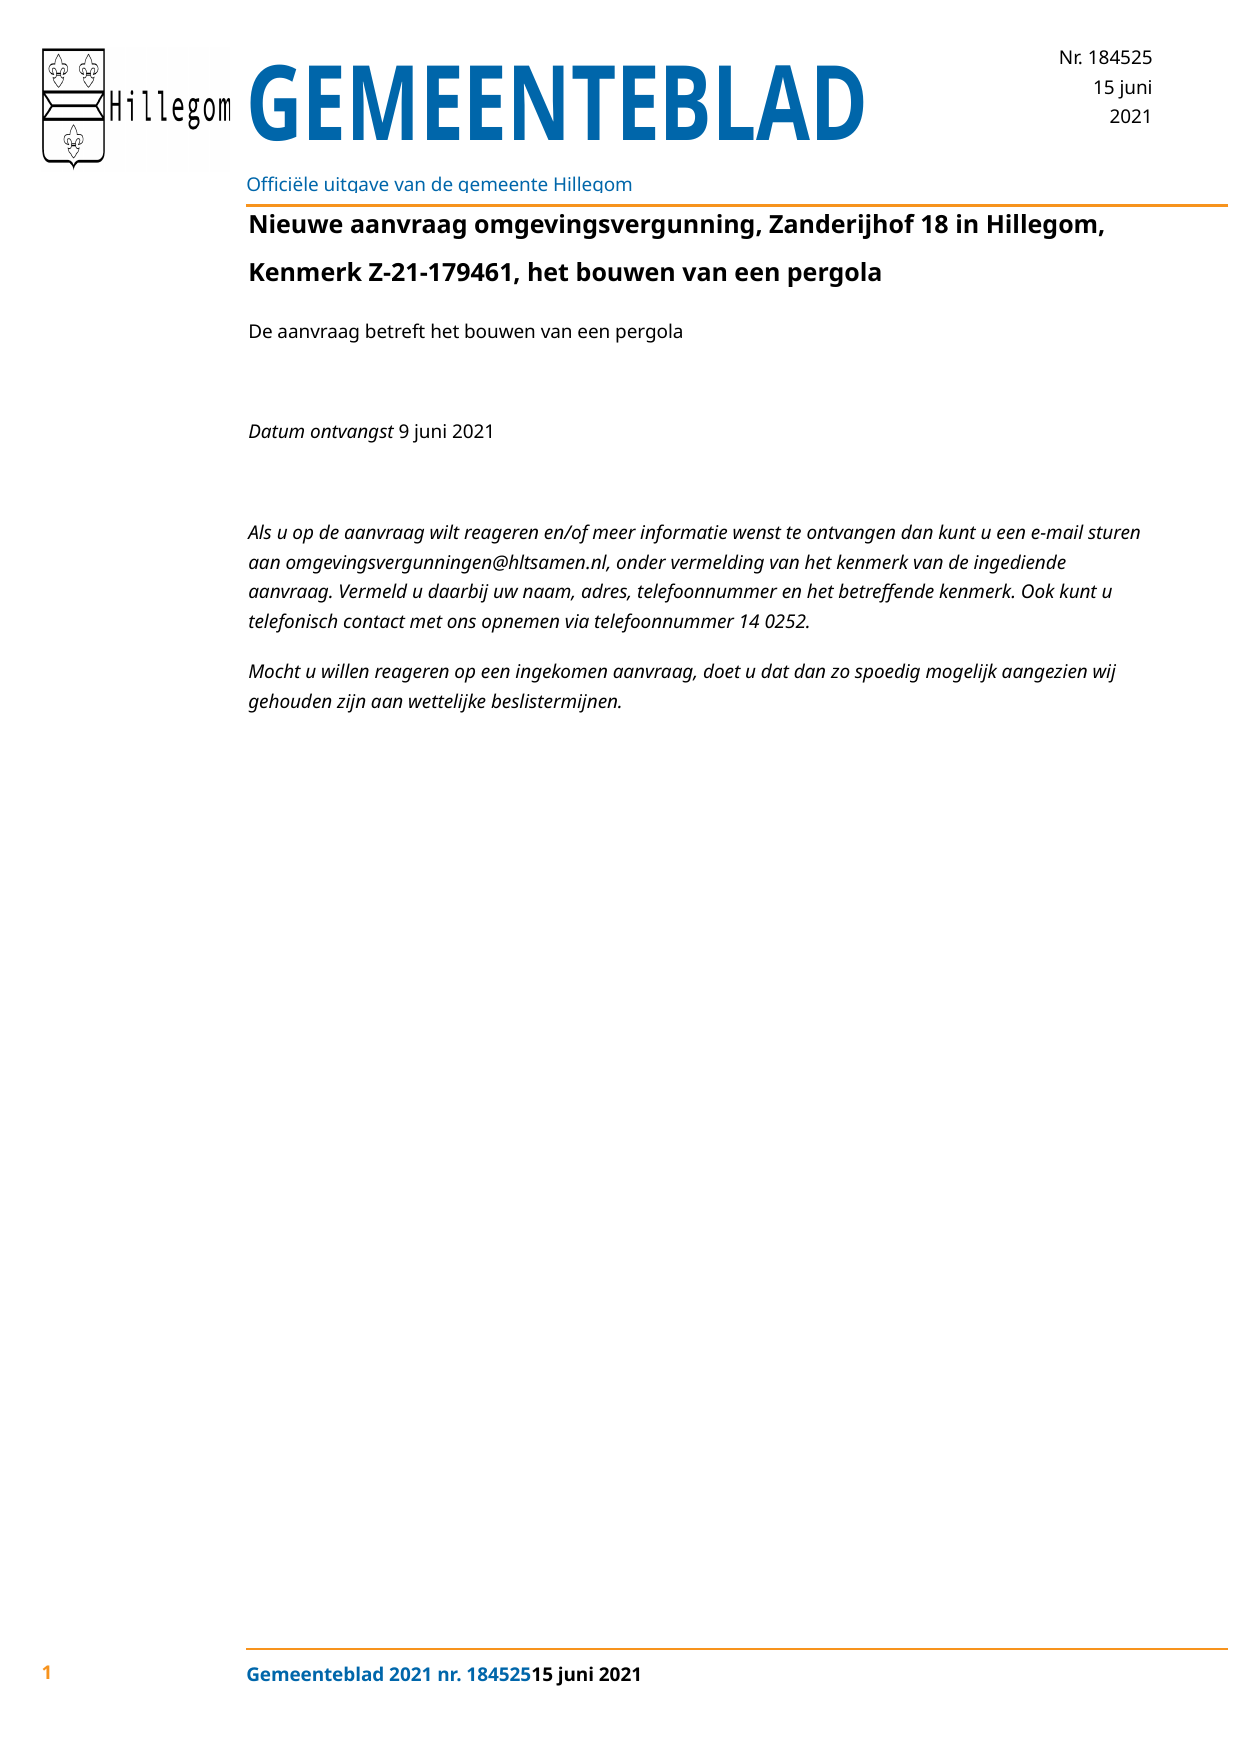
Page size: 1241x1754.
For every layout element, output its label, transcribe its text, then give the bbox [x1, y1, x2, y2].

text Nieuwe aanvraag omgevingsvergunning, Zanderijhof 18 in Hillegom, Kenmerk Z-21-179461, het bouwen van een pergola [248, 207, 1152, 288]
text Mocht u willen reageren op een ingekomen aanvraag, doet u dat dan zo spoedig mogelijk aangezien wij gehouden zijn aan wettelijke beslistermijnen. [248, 659, 1152, 714]
text De aanvraag betreft het bouwen van een pergola [248, 318, 1152, 344]
picture [41, 47, 231, 172]
text Datum ontvangst 9 juni 2021 [248, 419, 1152, 444]
text Als u op de aanvraag wilt reageren en/of meer informatie wenst te ontvangen dan kunt u een e-mail sturen aan omgevingsvergunningen@hltsamen.nl, onder vermelding van het kenmerk van de ingediende aanvraag. Vermeld u daarbij uw naam, adres, telefoonnummer en het betreffende kenmerk. Ook kunt u telefonisch contact met ons opnemen via telefoonnummer 14 0252. [248, 519, 1152, 634]
